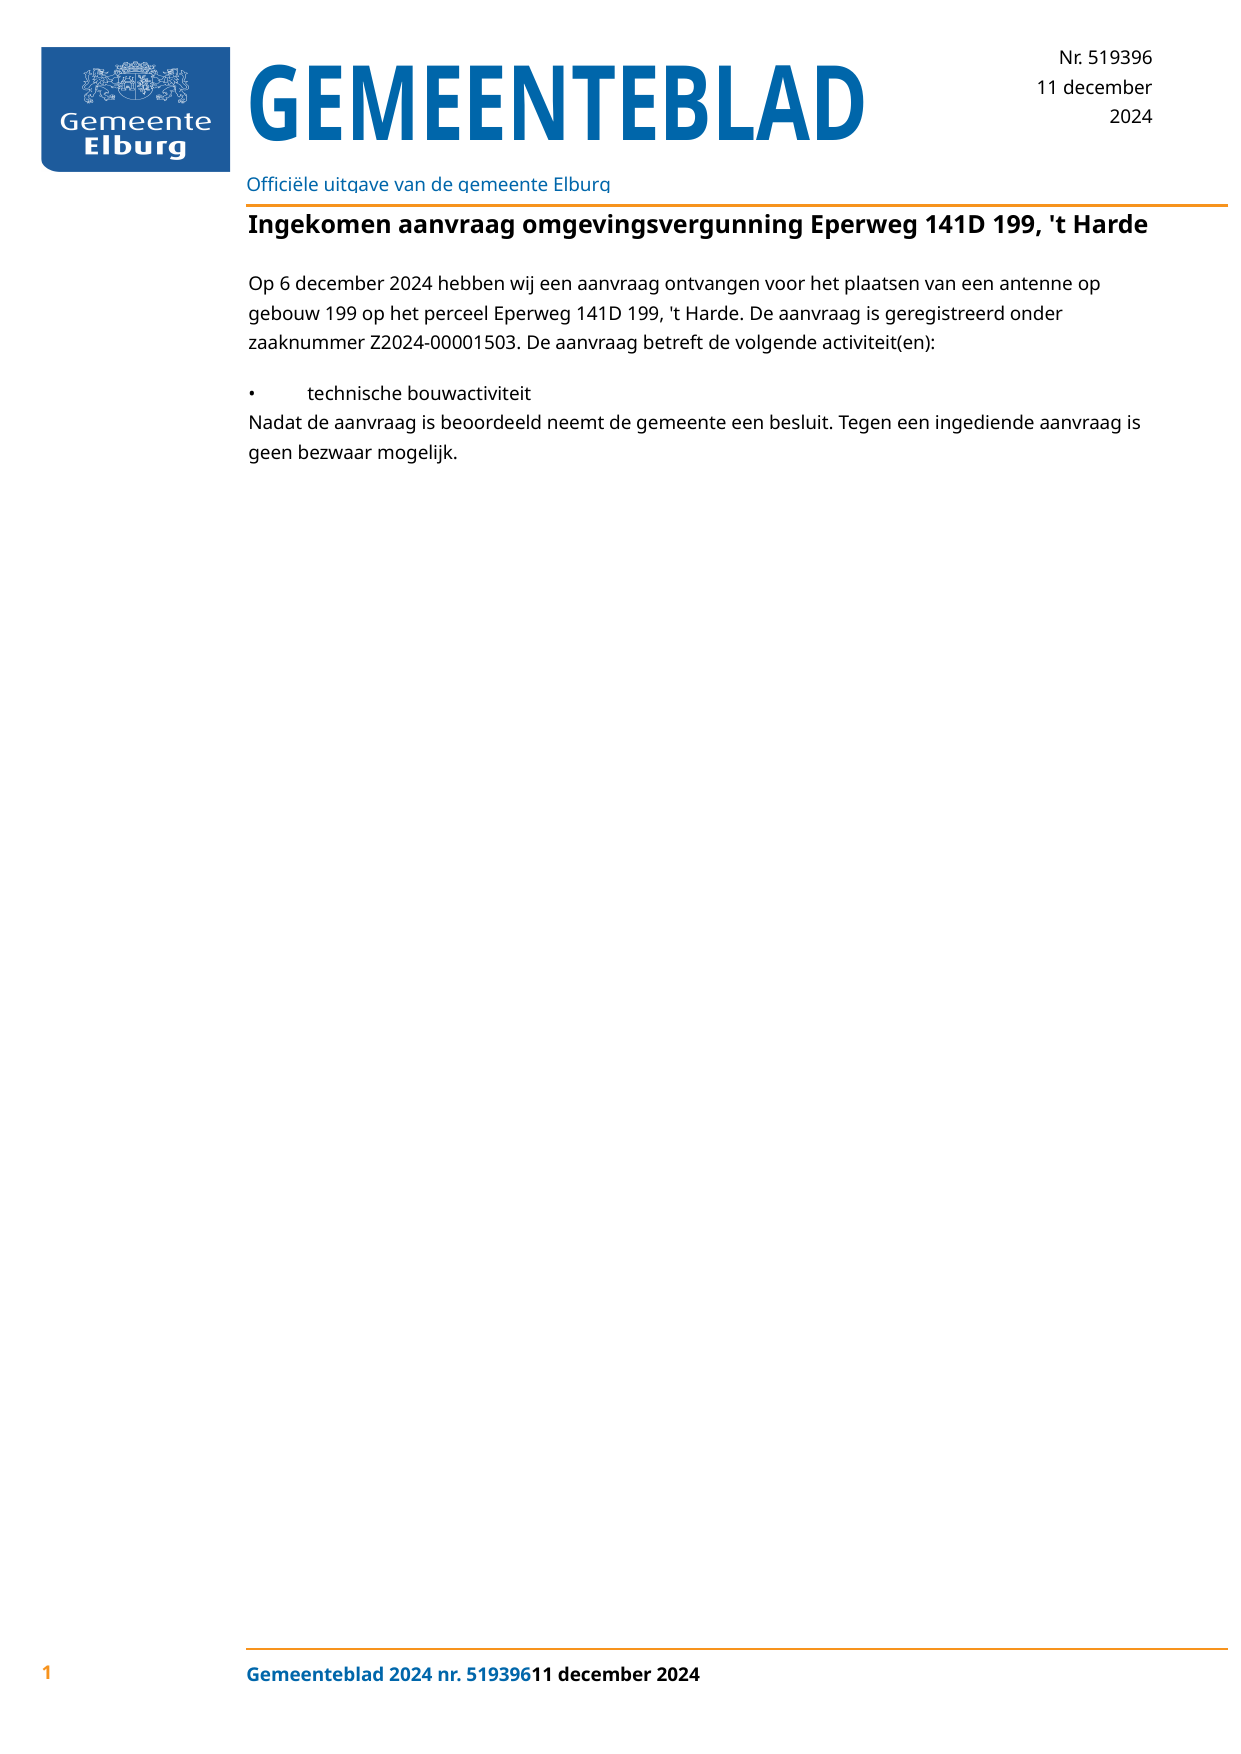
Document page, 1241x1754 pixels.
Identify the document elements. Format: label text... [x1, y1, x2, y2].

picture [41, 47, 231, 172]
text Nadat de aanvraag is beoordeeld neemt de gemeente een besluit. Tegen een ingediende aanvraag is geen bezwaar mogelijk. [248, 409, 1152, 465]
text Ingekomen aanvraag omgevingsvergunning Eperweg 141D 199, 't Harde [248, 207, 1152, 241]
list technische bouwactiviteit [248, 380, 1152, 406]
text Op 6 december 2024 hebben wij een aanvraag ontvangen voor het plaatsen van een antenne op gebouw 199 op het perceel Eperweg 141D 199, 't Harde. De aanvraag is geregistreerd onder zaaknummer Z2024-00001503. De aanvraag betreft de volgende activiteit(en): [248, 270, 1152, 355]
